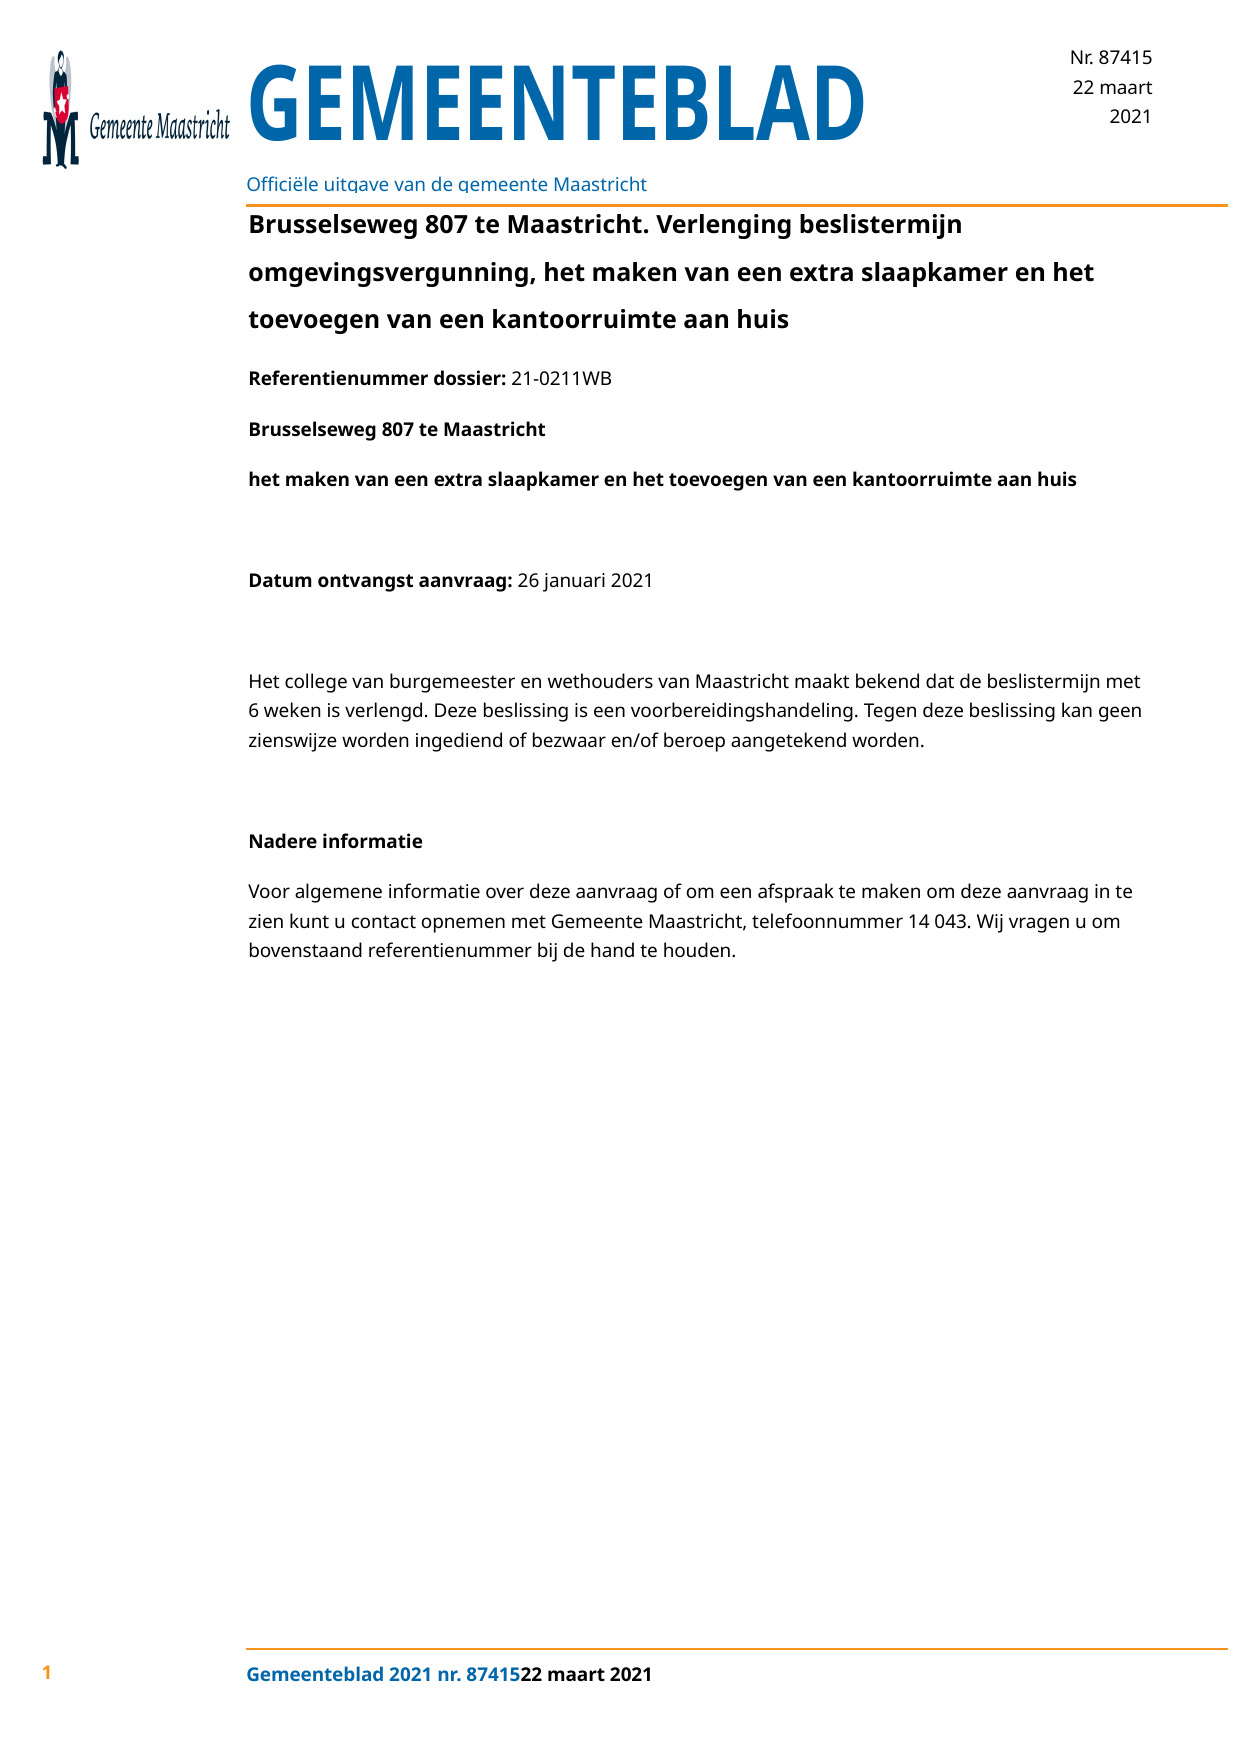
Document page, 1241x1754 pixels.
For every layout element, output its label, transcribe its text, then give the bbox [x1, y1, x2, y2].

text Voor algemene informatie over deze aanvraag of om een afspraak te maken om deze aanvraag in te zien kunt u contact opnemen met Gemeente Maastricht, telefoonnummer 14 043. Wij vragen u om bovenstaand referentienummer bij de hand te houden. [248, 878, 1152, 963]
text het maken van een extra slaapkamer en het toevoegen van een kantoorruimte aan huis [248, 466, 1152, 492]
text Brusselseweg 807 te Maastricht. Verlenging beslistermijn omgevingsvergunning, het maken van een extra slaapkamer en het toevoegen van een kantoorruimte aan huis [248, 207, 1152, 336]
picture [41, 47, 231, 172]
text Datum ontvangst aanvraag: 26 januari 2021 [248, 567, 1152, 593]
text Nadere informatie [248, 828, 1152, 854]
text Referentienummer dossier: 21-0211WB [248, 366, 1152, 391]
text Het college van burgemeester en wethouders van Maastricht maakt bekend dat de beslistermijn met 6 weken is verlengd. Deze beslissing is een voorbereidingshandeling. Tegen deze beslissing kan geen zienswijze worden ingediend of bezwaar en/of beroep aangetekend worden. [248, 668, 1152, 753]
text Brusselseweg 807 te Maastricht [248, 416, 1152, 442]
